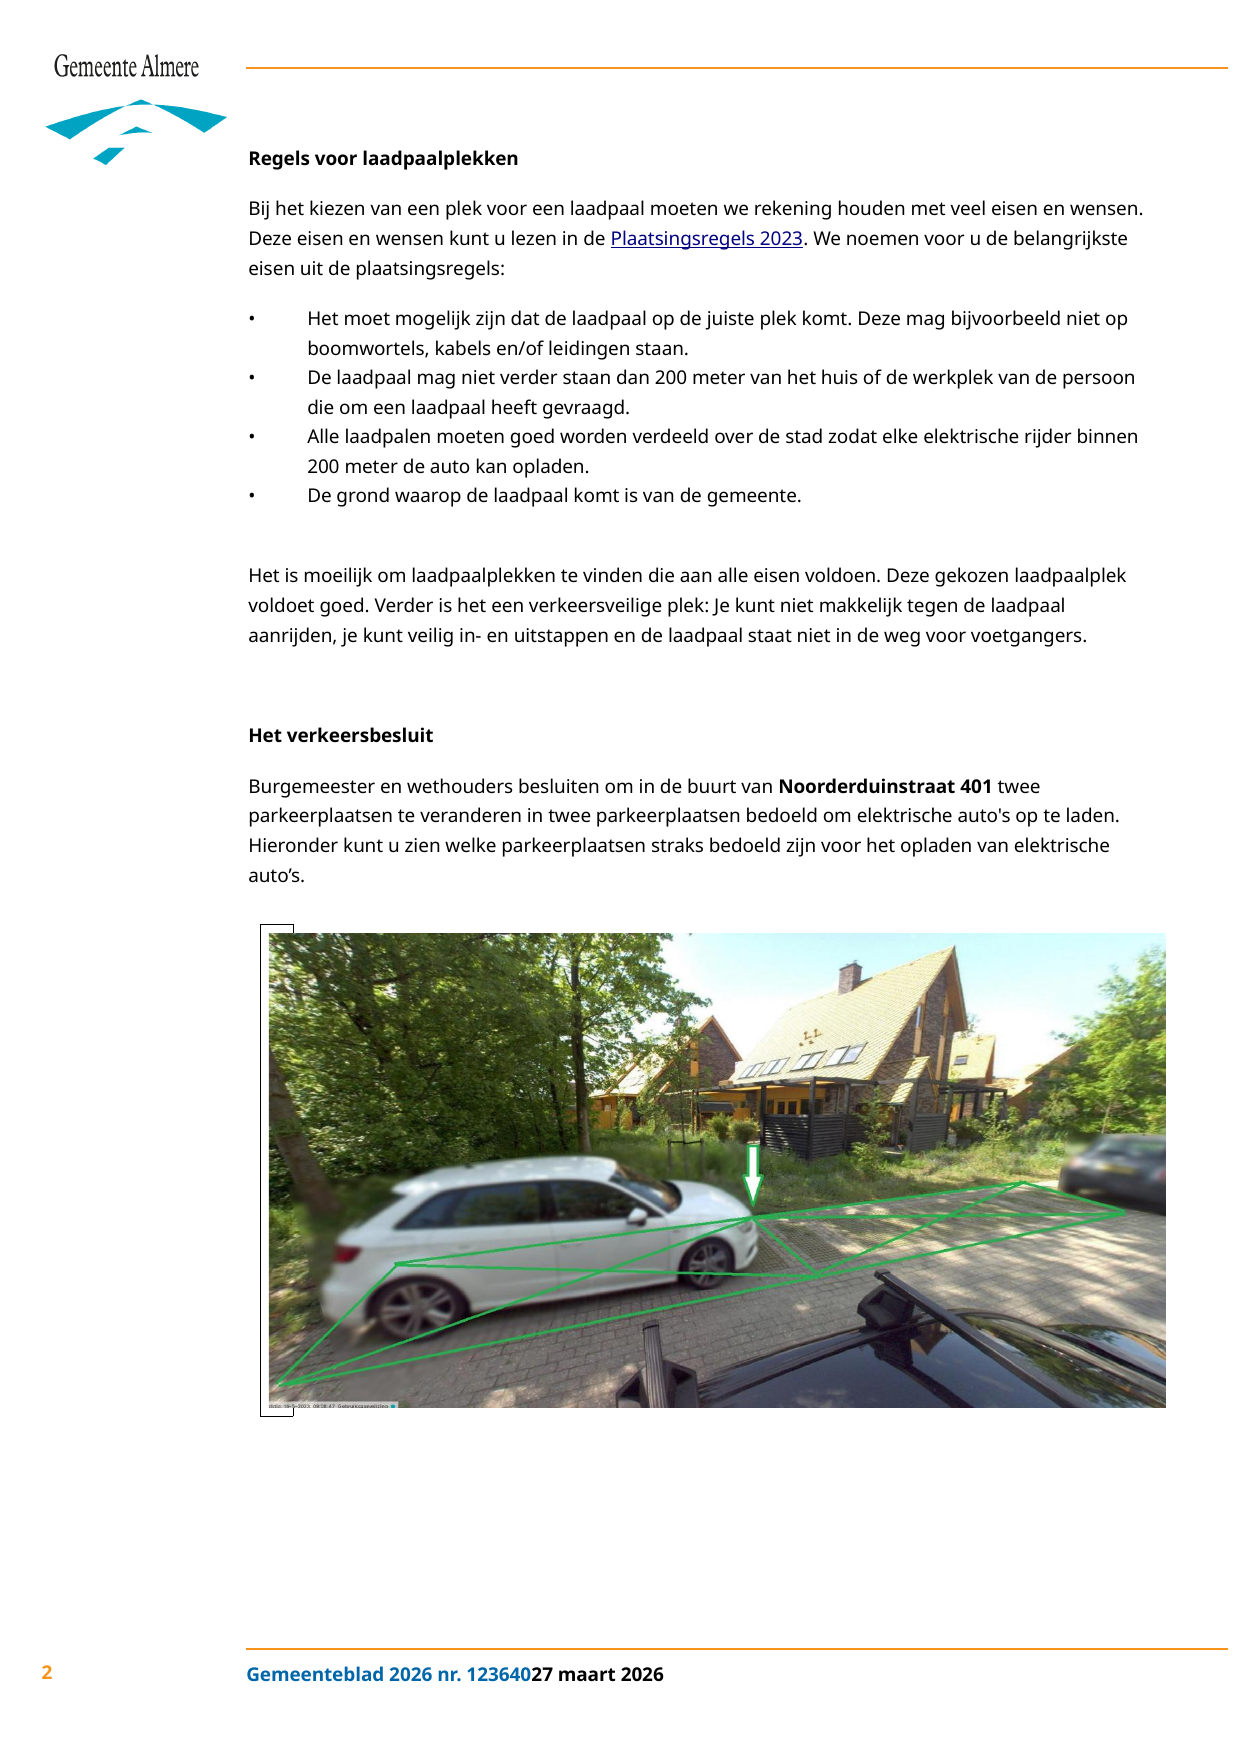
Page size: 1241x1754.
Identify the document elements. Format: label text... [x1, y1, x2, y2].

list Alle laadpalen moeten goed worden verdeeld over de stad zodat elke elektrische rijder binnen 200 meter de auto kan opladen. [248, 423, 1152, 479]
list De laadpaal mag niet verder staan dan 200 meter van het huis of de werkplek van de persoon die om een laadpaal heeft gevraagd. [248, 364, 1152, 420]
text Het is moeilijk om laadpaalplekken te vinden die aan alle eisen voldoen. Deze gekozen laadpaalplek voldoet goed. Verder is het een verkeersveilige plek: Je kunt niet makkelijk tegen de laadpaal aanrijden, je kunt veilig in- en uitstappen en de laadpaal staat niet in de weg voor voetgangers. [248, 563, 1152, 648]
list De grond waarop de laadpaal komt is van de gemeente. [248, 483, 1152, 508]
text Bij het kiezen van een plek voor een laadpaal moeten we rekening houden met veel eisen en wensen. Deze eisen en wensen kunt u lezen in de Plaatsingsregels 2023. We noemen voor u de belangrijkste eisen uit de plaatsingsregels: [248, 196, 1152, 281]
list Het moet mogelijk zijn dat de laadpaal op de juiste plek komt. Deze mag bijvoorbeeld niet op boomwortels, kabels en/of leidingen staan. [248, 305, 1152, 361]
text Burgemeester en wethouders besluiten om in de buurt van Noorderduinstraat 401 twee parkeerplaatsen te veranderen in twee parkeerplaatsen bedoeld om elektrische auto's op te laden. Hieronder kunt u zien welke parkeerplaatsen straks bedoeld zijn voor het opladen van elektrische auto’s. [248, 773, 1152, 888]
picture [268, 933, 1166, 1408]
text Regels voor laadpaalplekken [248, 145, 1152, 171]
text Het verkeersbesluit [248, 723, 1152, 748]
picture [41, 47, 231, 172]
